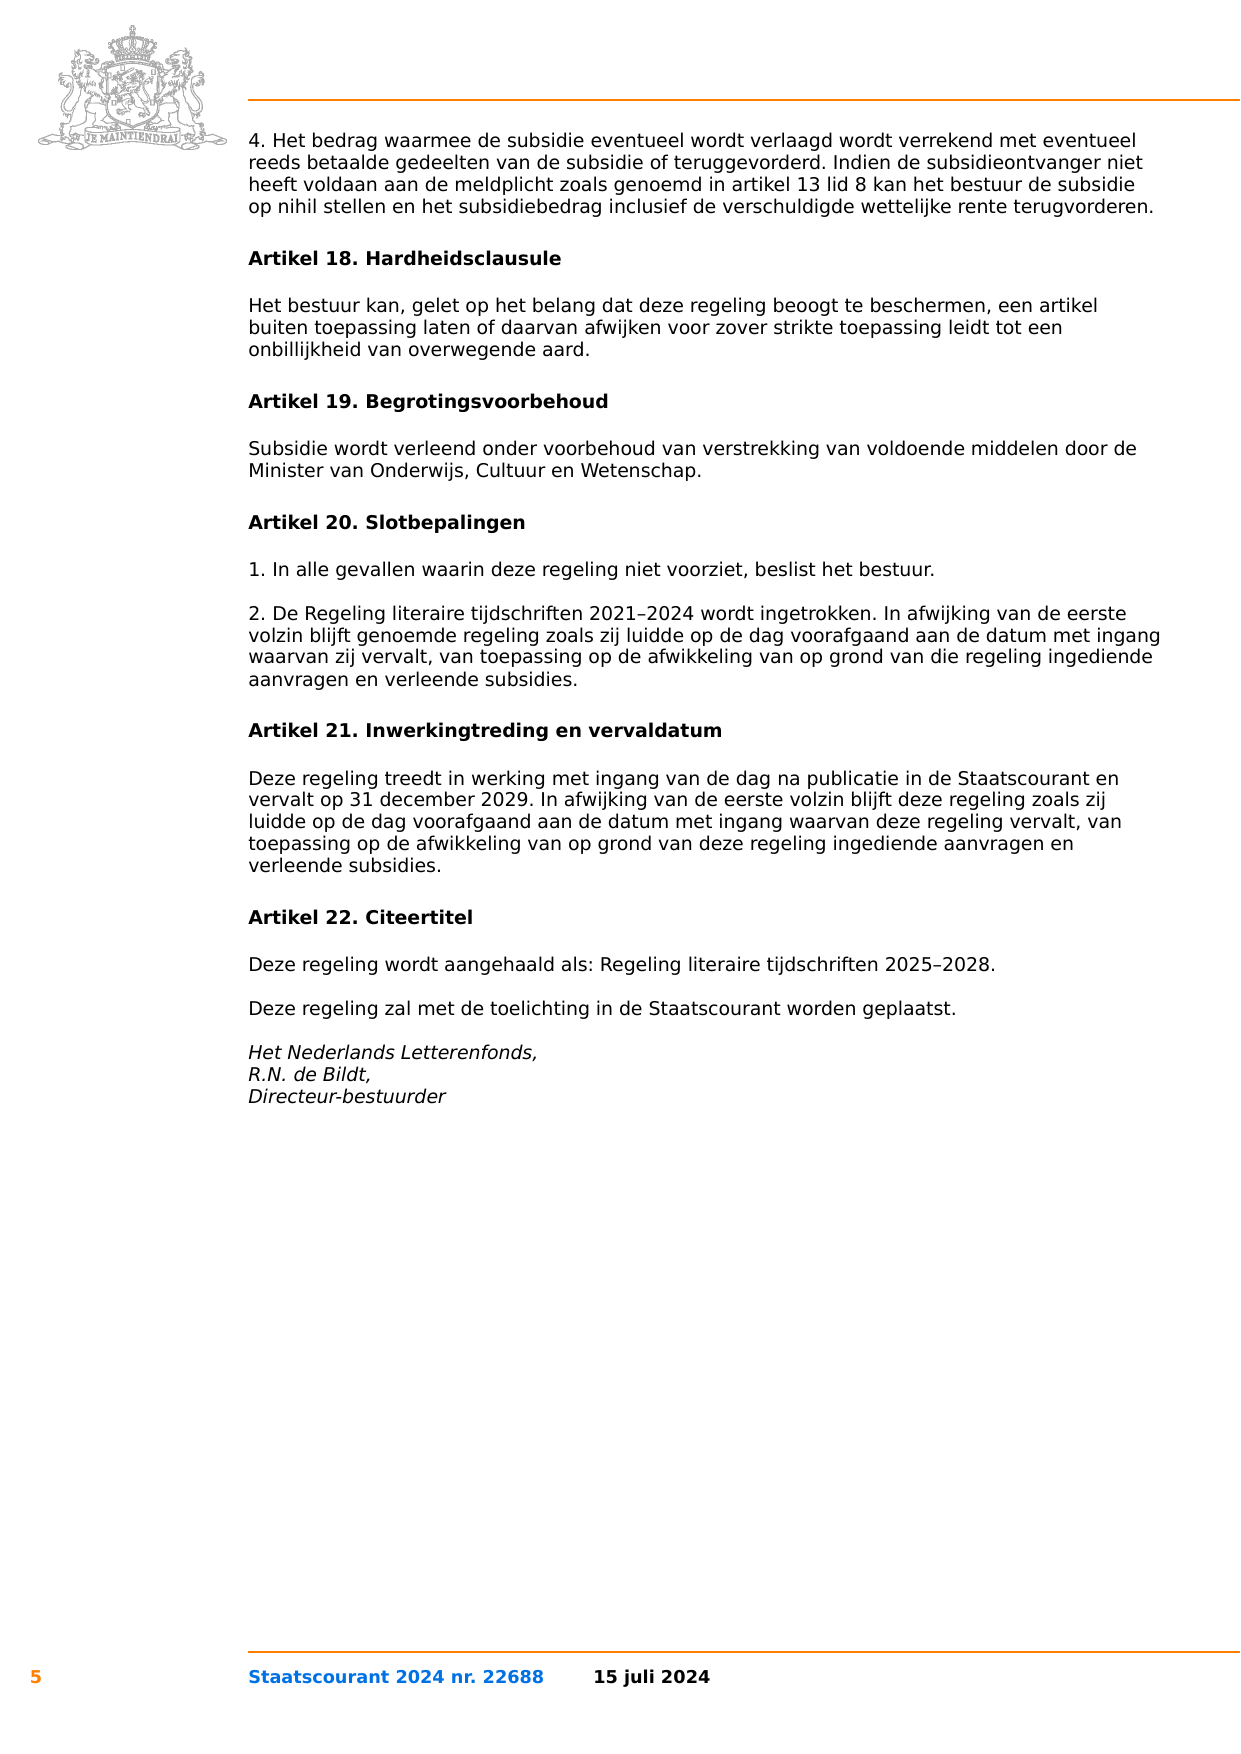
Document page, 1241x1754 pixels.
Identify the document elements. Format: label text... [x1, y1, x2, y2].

text Het Nederlands Letterenfonds, R.N. de Bildt, Directeur-bestuurder [248, 1042, 1163, 1108]
text Deze regeling wordt aangehaald als: Regeling literaire tijdschriften 2025–2028. [248, 954, 1163, 976]
text Deze regeling treedt in werking met ingang van de dag na publicatie in de Staatscourant en vervalt op 31 december 2029. In afwijking van de eerste volzin blijft deze regeling zoals zij luidde op de dag voorafgaand aan de datum met ingang waarvan deze regeling vervalt, van toepassing op de afwikkeling van op grond van deze regeling ingediende aanvragen en verleende subsidies. [248, 767, 1163, 877]
text Deze regeling zal met de toelichting in de Staatscourant worden geplaatst. [248, 998, 1163, 1020]
text Subsidie wordt verleend onder voorbehoud van verstrekking van voldoende middelen door de Minister van Onderwijs, Cultuur en Wetenschap. [248, 438, 1163, 482]
subtitle Artikel 21. Inwerkingtreding en vervaldatum [248, 720, 1163, 742]
text 4. Het bedrag waarmee de subsidie eventueel wordt verlaagd wordt verrekend met eventueel reeds betaalde gedeelten van de subsidie of teruggevorderd. Indien de subsidieontvanger niet heeft voldaan aan de meldplicht zoals genoemd in artikel 13 lid 8 kan het bestuur de subsidie op nihil stellen en het subsidiebedrag inclusief de verschuldigde wettelijke rente terugvorderen. [248, 130, 1163, 218]
subtitle Artikel 22. Citeertitel [248, 907, 1163, 929]
picture [38, 25, 227, 150]
subtitle Artikel 18. Hardheidsclausule [248, 248, 1163, 270]
subtitle Artikel 19. Begrotingsvoorbehoud [248, 391, 1163, 413]
subtitle Artikel 20. Slotbepalingen [248, 512, 1163, 534]
text 2. De Regeling literaire tijdschriften 2021–2024 wordt ingetrokken. In afwijking van de eerste volzin blijft genoemde regeling zoals zij luidde op de dag voorafgaand aan de datum met ingang waarvan zij vervalt, van toepassing op de afwikkeling van op grond van die regeling ingediende aanvragen en verleende subsidies. [248, 602, 1163, 690]
text Het bestuur kan, gelet op het belang dat deze regeling beoogt te beschermen, een artikel buiten toepassing laten of daarvan afwijken voor zover strikte toepassing leidt tot een onbillijkheid van overwegende aard. [248, 295, 1163, 361]
text 1. In alle gevallen waarin deze regeling niet voorziet, beslist het bestuur. [248, 559, 1163, 581]
